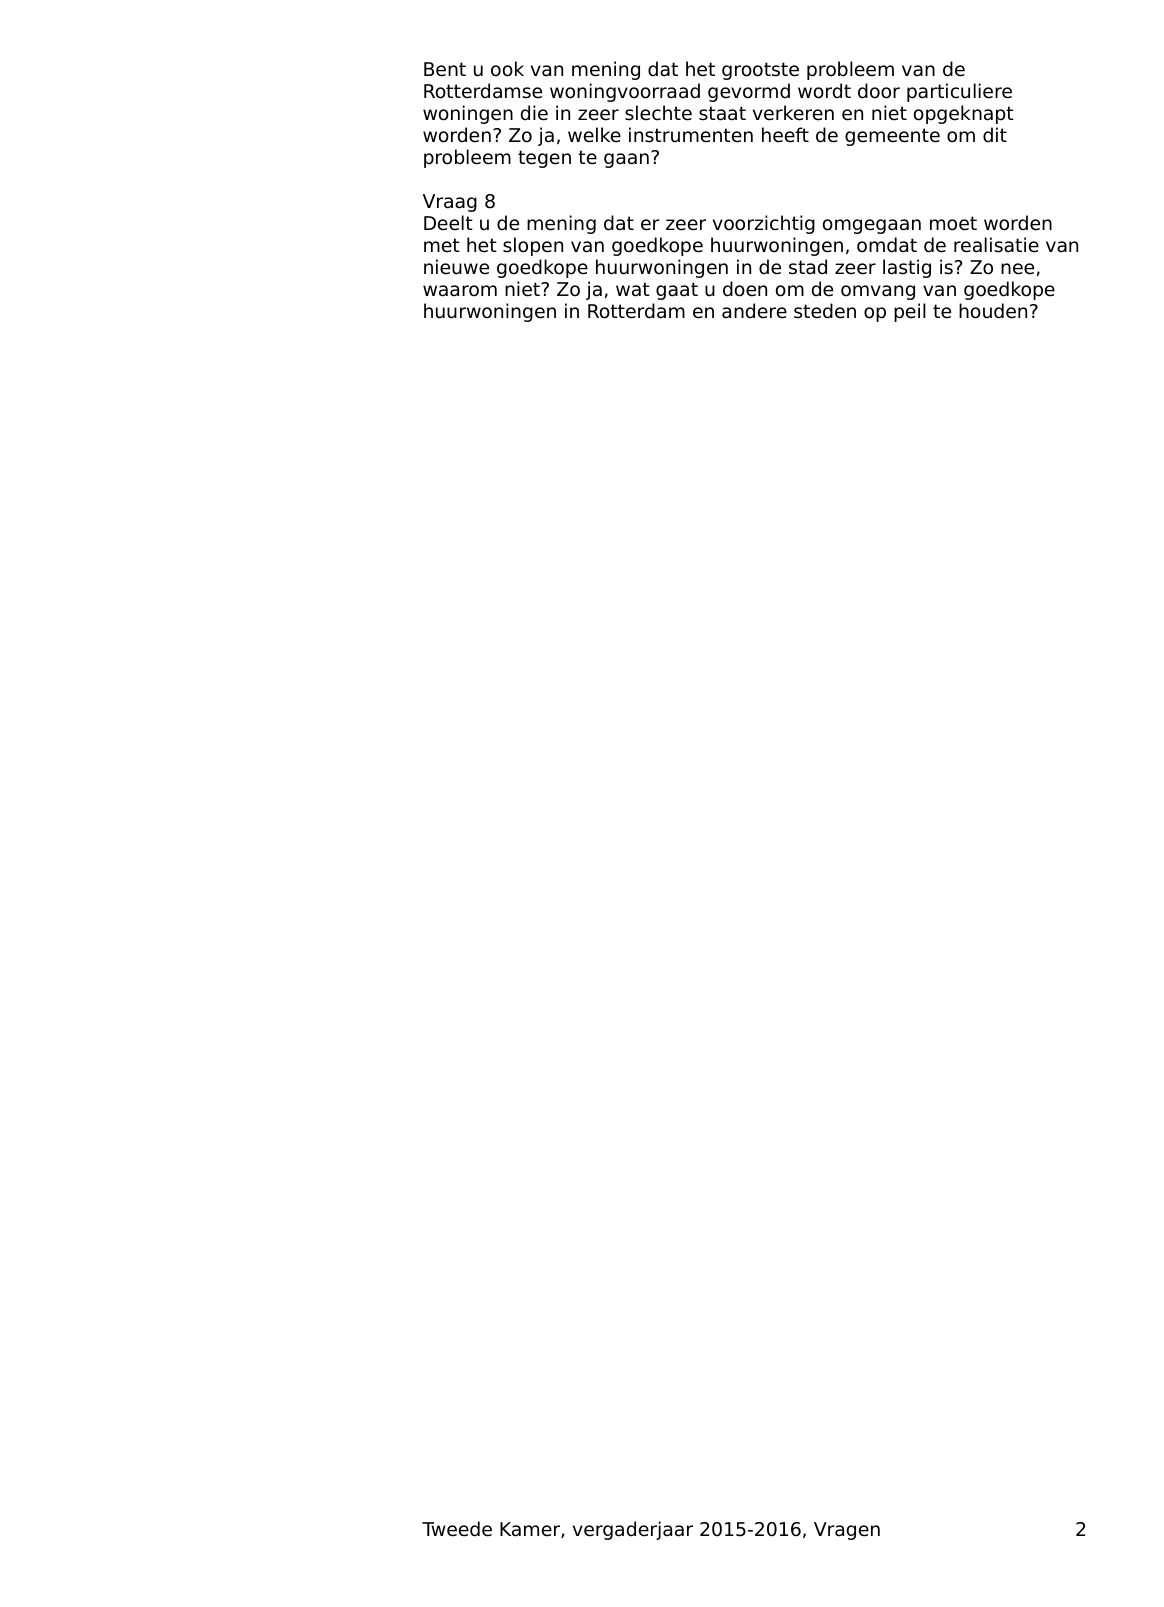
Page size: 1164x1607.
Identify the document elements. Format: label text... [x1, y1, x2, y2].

text Bent u ook van mening dat het grootste probleem van de Rotterdamse woningvoorraad gevormd wordt door particuliere woningen die in zeer slechte staat verkeren en niet opgeknapt worden? Zo ja, welke instrumenten heeft de gemeente om dit probleem tegen te gaan? [422, 59, 1087, 169]
text Vraag 8 [422, 191, 1087, 213]
text Deelt u de mening dat er zeer voorzichtig omgegaan moet worden met het slopen van goedkope huurwoningen, omdat de realisatie van nieuwe goedkope huurwoningen in de stad zeer lastig is? Zo nee, waarom niet? Zo ja, wat gaat u doen om de omvang van goedkope huurwoningen in Rotterdam en andere steden op peil te houden? [422, 213, 1087, 323]
